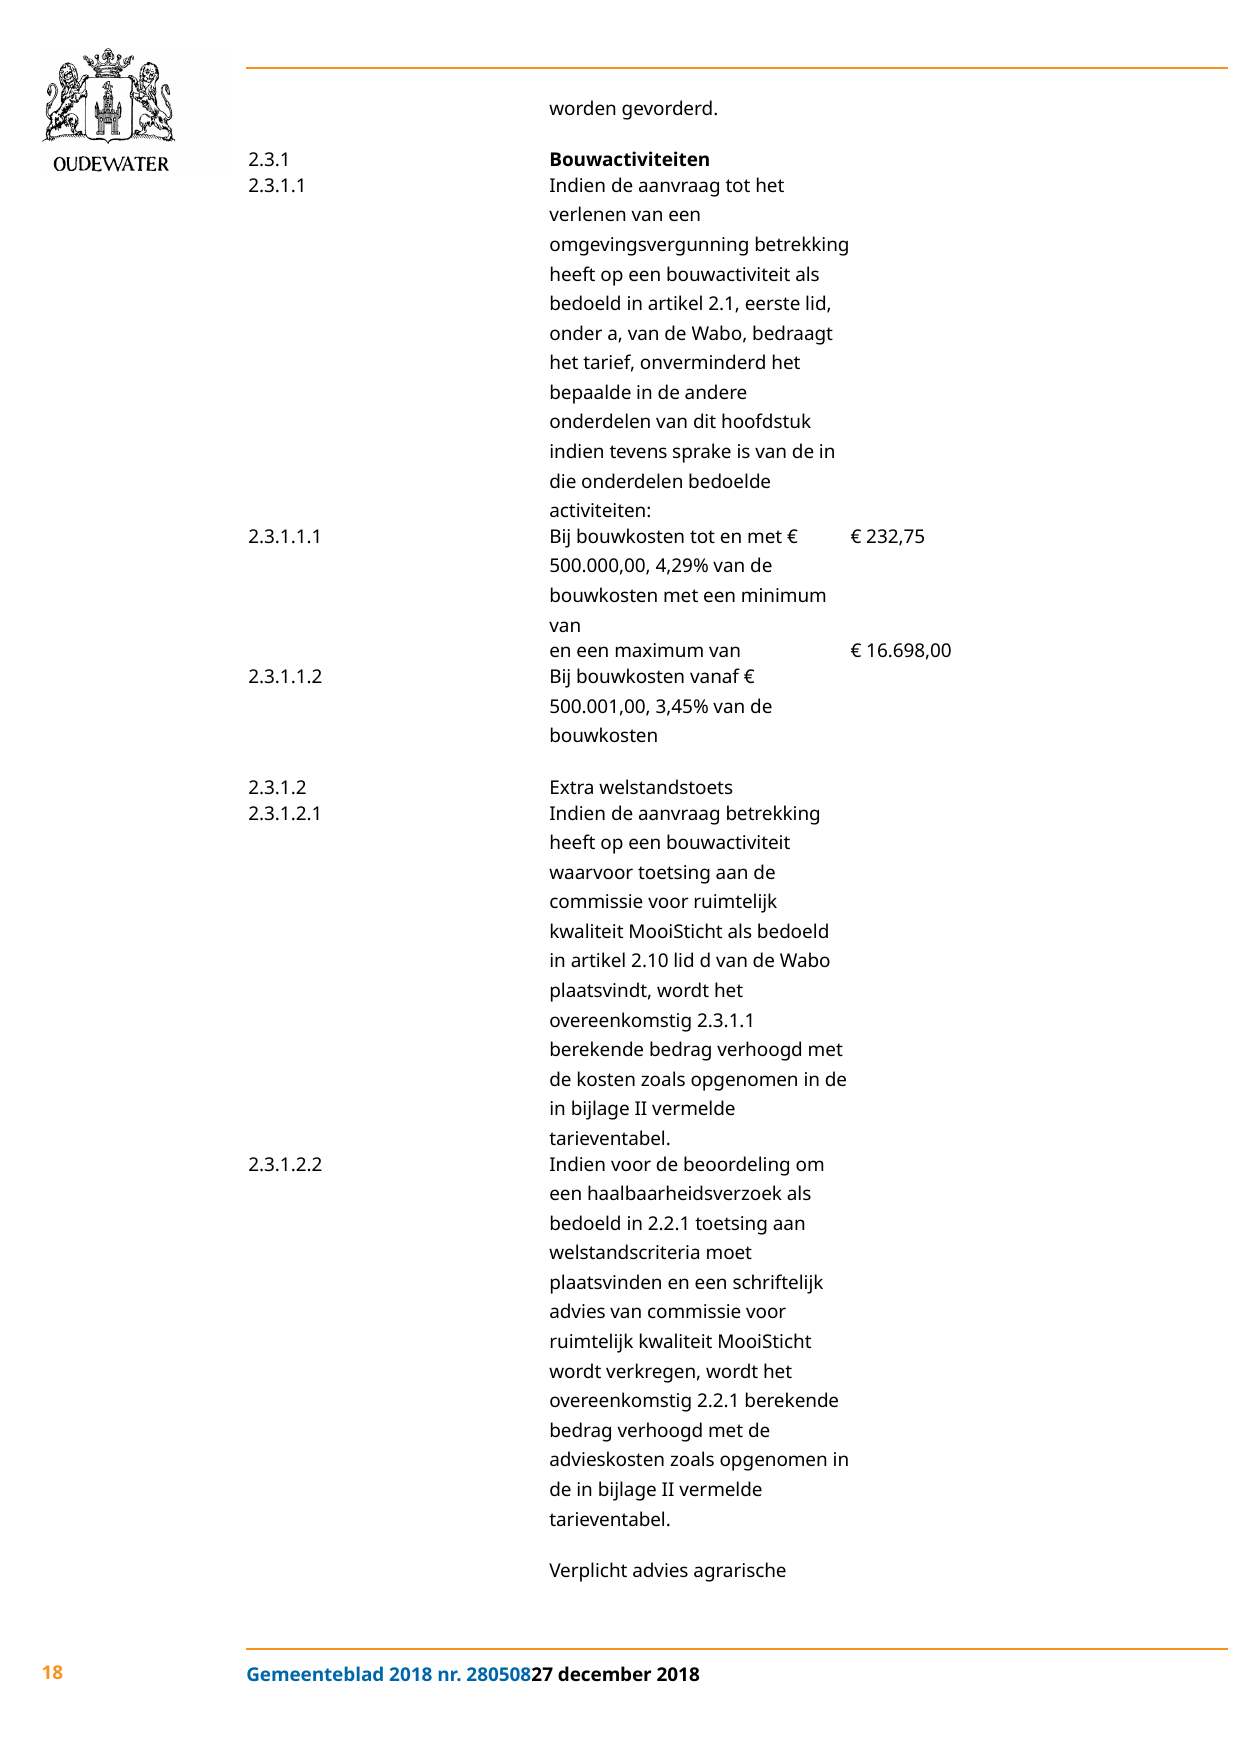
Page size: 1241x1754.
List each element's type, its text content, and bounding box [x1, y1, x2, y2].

table_cell Indien de aanvraag betrekking heeft op een bouwactiviteit waarvoor toetsing aan de commissie voor ruimtelijk kwaliteit MooiSticht als bedoeld in artikel 2.10 lid d van de Wabo plaatsvindt, wordt het overeenkomstig 2.3.1.1 berekende bedrag verhoogd met de kosten zoals opgenomen in de in bijlage II vermelde tarieventabel. [549, 800, 850, 1151]
table_cell [850, 121, 1152, 146]
table_cell [549, 1532, 850, 1557]
table_cell 2.3.1.1 [248, 172, 549, 523]
table_cell [850, 146, 1152, 172]
table_cell [850, 774, 1152, 800]
table_cell € 232,75 [850, 523, 1152, 638]
table_cell [248, 121, 549, 146]
table_cell [850, 748, 1152, 774]
table_cell Bouwactiviteiten [549, 146, 850, 172]
picture [41, 47, 231, 172]
table_cell [850, 663, 1152, 748]
table_header [248, 95, 549, 121]
table_cell 2.3.1 [248, 146, 549, 172]
table_cell [850, 1151, 1152, 1532]
table_cell [549, 121, 850, 146]
table_cell Bij bouwkosten vanaf € 500.001,00, 3,45% van de bouwkosten [549, 663, 850, 748]
table_cell [248, 748, 549, 774]
table_cell 2.3.1.2.1 [248, 800, 549, 1151]
table_cell Bij bouwkosten tot en met € 500.000,00, 4,29% van de bouwkosten met een minimum van [549, 523, 850, 638]
table_cell [850, 1557, 1152, 1583]
table_cell [549, 748, 850, 774]
table_cell [850, 172, 1152, 523]
table_cell Verplicht advies agrarische [549, 1557, 850, 1583]
table_cell [248, 1557, 549, 1583]
table_header [850, 95, 1152, 121]
table_cell Indien voor de beoordeling om een haalbaarheidsverzoek als bedoeld in 2.2.1 toetsing aan welstandscriteria moet plaatsvinden en een schriftelijk advies van commissie voor ruimtelijk kwaliteit MooiSticht wordt verkregen, wordt het overeenkomstig 2.2.1 berekende bedrag verhoogd met de advieskosten zoals opgenomen in de in bijlage II vermelde tarieventabel. [549, 1151, 850, 1532]
table_header worden gevorderd. [549, 95, 850, 121]
table_cell 2.3.1.1.1 [248, 523, 549, 638]
table_cell Extra welstandstoets [549, 774, 850, 800]
table_cell 2.3.1.2.2 [248, 1151, 549, 1532]
table_cell [850, 800, 1152, 1151]
table_cell [248, 1532, 549, 1557]
table_cell en een maximum van [549, 638, 850, 663]
table_cell € 16.698,00 [850, 638, 1152, 663]
table_cell 2.3.1.2 [248, 774, 549, 800]
table_cell 2.3.1.1.2 [248, 663, 549, 748]
table_cell [248, 638, 549, 663]
table_cell Indien de aanvraag tot het verlenen van een omgevingsvergunning betrekking heeft op een bouwactiviteit als bedoeld in artikel 2.1, eerste lid, onder a, van de Wabo, bedraagt het tarief, onverminderd het bepaalde in de andere onderdelen van dit hoofdstuk indien tevens sprake is van de in die onderdelen bedoelde activiteiten: [549, 172, 850, 523]
table_cell [850, 1532, 1152, 1557]
